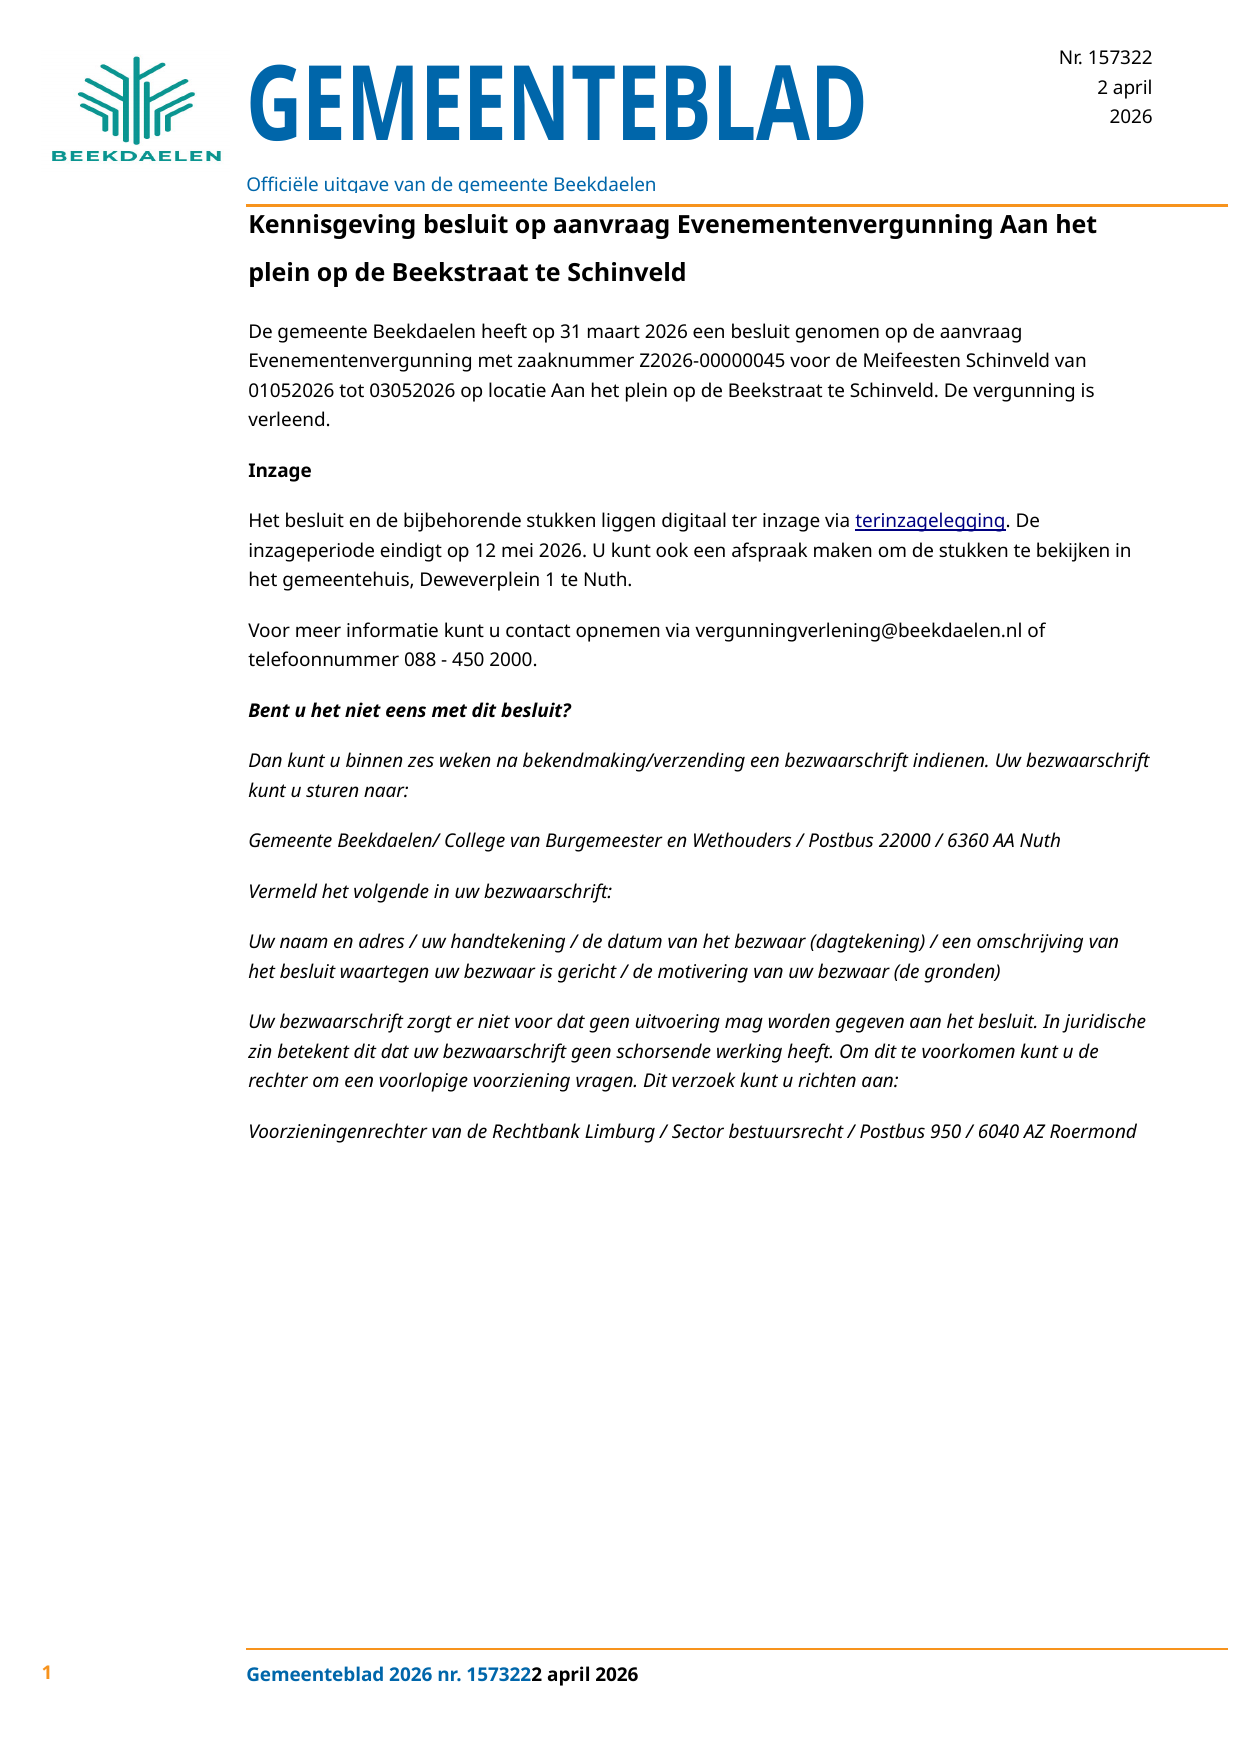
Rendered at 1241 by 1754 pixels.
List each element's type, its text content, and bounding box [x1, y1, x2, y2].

text Bent u het niet eens met dit besluit? [248, 697, 1152, 723]
text Gemeente Beekdaelen/ College van Burgemeester en Wethouders / Postbus 22000 / 6360 AA Nuth [248, 827, 1152, 853]
text Vermeld het volgende in uw bezwaarschrift: [248, 878, 1152, 904]
text Kennisgeving besluit op aanvraag Evenementenvergunning Aan het plein op de Beekstraat te Schinveld [248, 207, 1152, 288]
text Voorzieningenrechter van de Rechtbank Limburg / Sector bestuursrecht / Postbus 950 / 6040 AZ Roermond [248, 1118, 1152, 1144]
text De gemeente Beekdaelen heeft op 31 maart 2026 een besluit genomen op de aanvraag Evenementenvergunning met zaaknummer Z2026-00000045 voor de Meifeesten Schinveld van 01052026 tot 03052026 op locatie Aan het plein op de Beekstraat te Schinveld. De vergunning is verleend. [248, 318, 1152, 432]
text Het besluit en de bijbehorende stukken liggen digitaal ter inzage via terinzagelegging. De inzageperiode eindigt op 12 mei 2026. U kunt ook een afspraak maken om de stukken te bekijken in het gemeentehuis, Deweverplein 1 te Nuth. [248, 507, 1152, 592]
text Uw bezwaarschrift zorgt er niet voor dat geen uitvoering mag worden gegeven aan het besluit. In juridische zin betekent dit dat uw bezwaarschrift geen schorsende werking heeft. Om dit te voorkomen kunt u de rechter om een voorlopige voorziening vragen. Dit verzoek kunt u richten aan: [248, 1008, 1152, 1093]
text Voor meer informatie kunt u contact opnemen via vergunningverlening@beekdaelen.nl of telefoonnummer 088 - 450 2000. [248, 617, 1152, 672]
text Dan kunt u binnen zes weken na bekendmaking/verzending een bezwaarschrift indienen. Uw bezwaarschrift kunt u sturen naar: [248, 747, 1152, 803]
text Inzage [248, 457, 1152, 483]
picture [41, 47, 231, 172]
text Uw naam en adres / uw handtekening / de datum van het bezwaar (dagtekening) / een omschrijving van het besluit waartegen uw bezwaar is gericht / de motivering van uw bezwaar (de gronden) [248, 928, 1152, 984]
